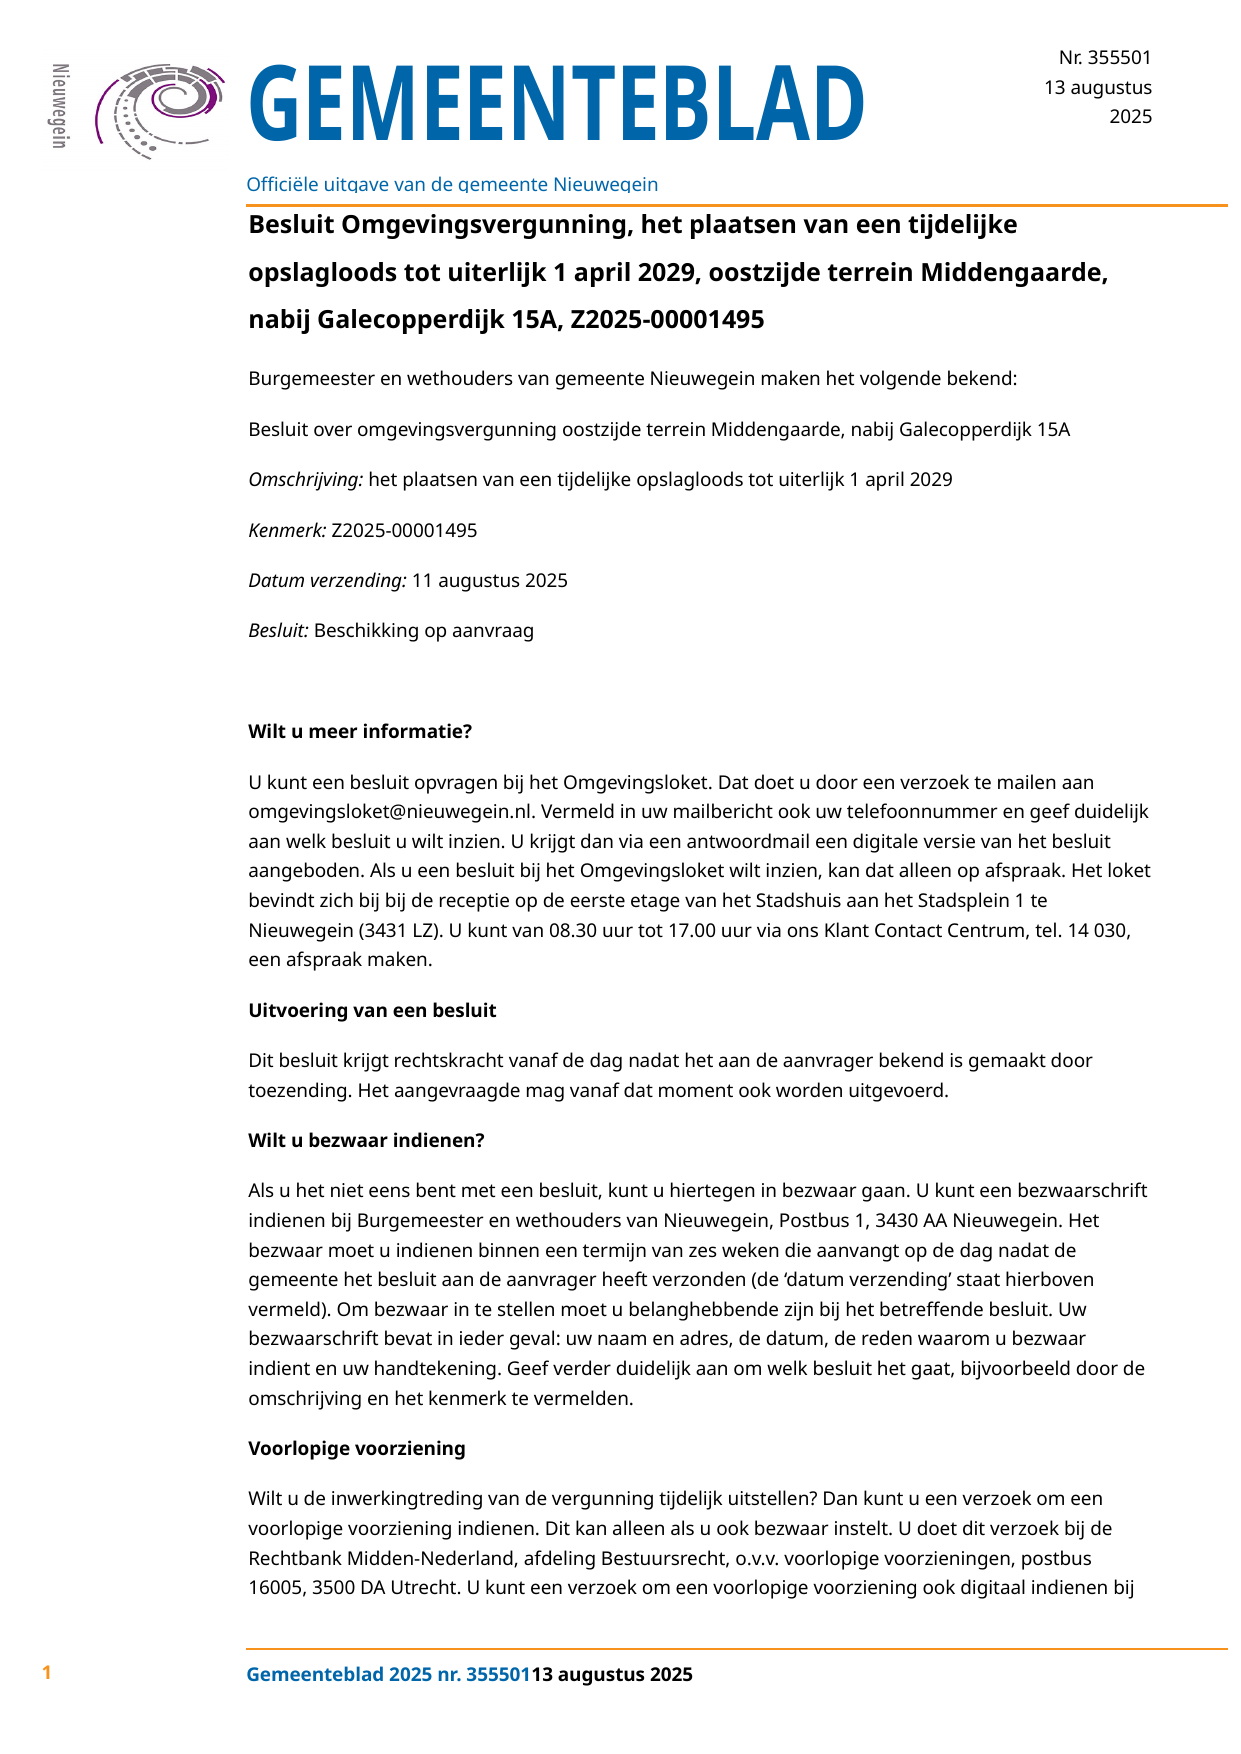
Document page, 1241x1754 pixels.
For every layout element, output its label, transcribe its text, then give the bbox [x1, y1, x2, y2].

text Omschrijving: het plaatsen van een tijdelijke opslagloods tot uiterlijk 1 april 2029 [248, 466, 1152, 492]
text Wilt u de inwerkingtreding van de vergunning tijdelijk uitstellen? Dan kunt u een verzoek om een voorlopige voorziening indienen. Dit kan alleen als u ook bezwaar instelt. U doet dit verzoek bij de Rechtbank Midden-Nederland, afdeling Bestuursrecht, o.v.v. voorlopige voorzieningen, postbus 16005, 3500 DA Utrecht. U kunt een verzoek om een voorlopige voorziening ook digitaal indienen bij [248, 1486, 1152, 1600]
text Datum verzending: 11 augustus 2025 [248, 567, 1152, 593]
picture [41, 47, 231, 172]
text Kenmerk: Z2025-00001495 [248, 517, 1152, 542]
text Als u het niet eens bent met een besluit, kunt u hiertegen in bezwaar gaan. U kunt een bezwaarschrift indienen bij Burgemeester en wethouders van Nieuwegein, Postbus 1, 3430 AA Nieuwegein. Het bezwaar moet u indienen binnen een termijn van zes weken die aanvangt op de dag nadat de gemeente het besluit aan de aanvrager heeft verzonden (de ‘datum verzending’ staat hierboven vermeld). Om bezwaar in te stellen moet u belanghebbende zijn bij het betreffende besluit. Uw bezwaarschrift bevat in ieder geval: uw naam en adres, de datum, de reden waarom u bezwaar indient en uw handtekening. Geef verder duidelijk aan om welk besluit het gaat, bijvoorbeeld door de omschrijving en het kenmerk te vermelden. [248, 1178, 1152, 1410]
text Burgemeester en wethouders van gemeente Nieuwegein maken het volgende bekend: [248, 366, 1152, 391]
text Dit besluit krijgt rechtskracht vanaf de dag nadat het aan de aanvrager bekend is gemaakt door toezending. Het aangevraagde mag vanaf dat moment ook worden uitgevoerd. [248, 1047, 1152, 1102]
text Wilt u bezwaar indienen? [248, 1127, 1152, 1153]
text Besluit Omgevingsvergunning, het plaatsen van een tijdelijke opslagloods tot uiterlijk 1 april 2029, oostzijde terrein Middengaarde, nabij Galecopperdijk 15A, Z2025-00001495 [248, 207, 1152, 336]
text Besluit over omgevingsvergunning oostzijde terrein Middengaarde, nabij Galecopperdijk 15A [248, 416, 1152, 442]
text Uitvoering van een besluit [248, 997, 1152, 1022]
text U kunt een besluit opvragen bij het Omgevingsloket. Dat doet u door een verzoek te mailen aan omgevingsloket@nieuwegein.nl. Vermeld in uw mailbericht ook uw telefoonnummer en geef duidelijk aan welk besluit u wilt inzien. U krijgt dan via een antwoordmail een digitale versie van het besluit aangeboden. Als u een besluit bij het Omgevingsloket wilt inzien, kan dat alleen op afspraak. Het loket bevindt zich bij bij de receptie op de eerste etage van het Stadshuis aan het Stadsplein 1 te Nieuwegein (3431 LZ). U kunt van 08.30 uur tot 17.00 uur via ons Klant Contact Centrum, tel. 14 030, een afspraak maken. [248, 769, 1152, 972]
text Wilt u meer informatie? [248, 718, 1152, 744]
text Voorlopige voorziening [248, 1435, 1152, 1461]
text Besluit: Beschikking op aanvraag [248, 618, 1152, 643]
